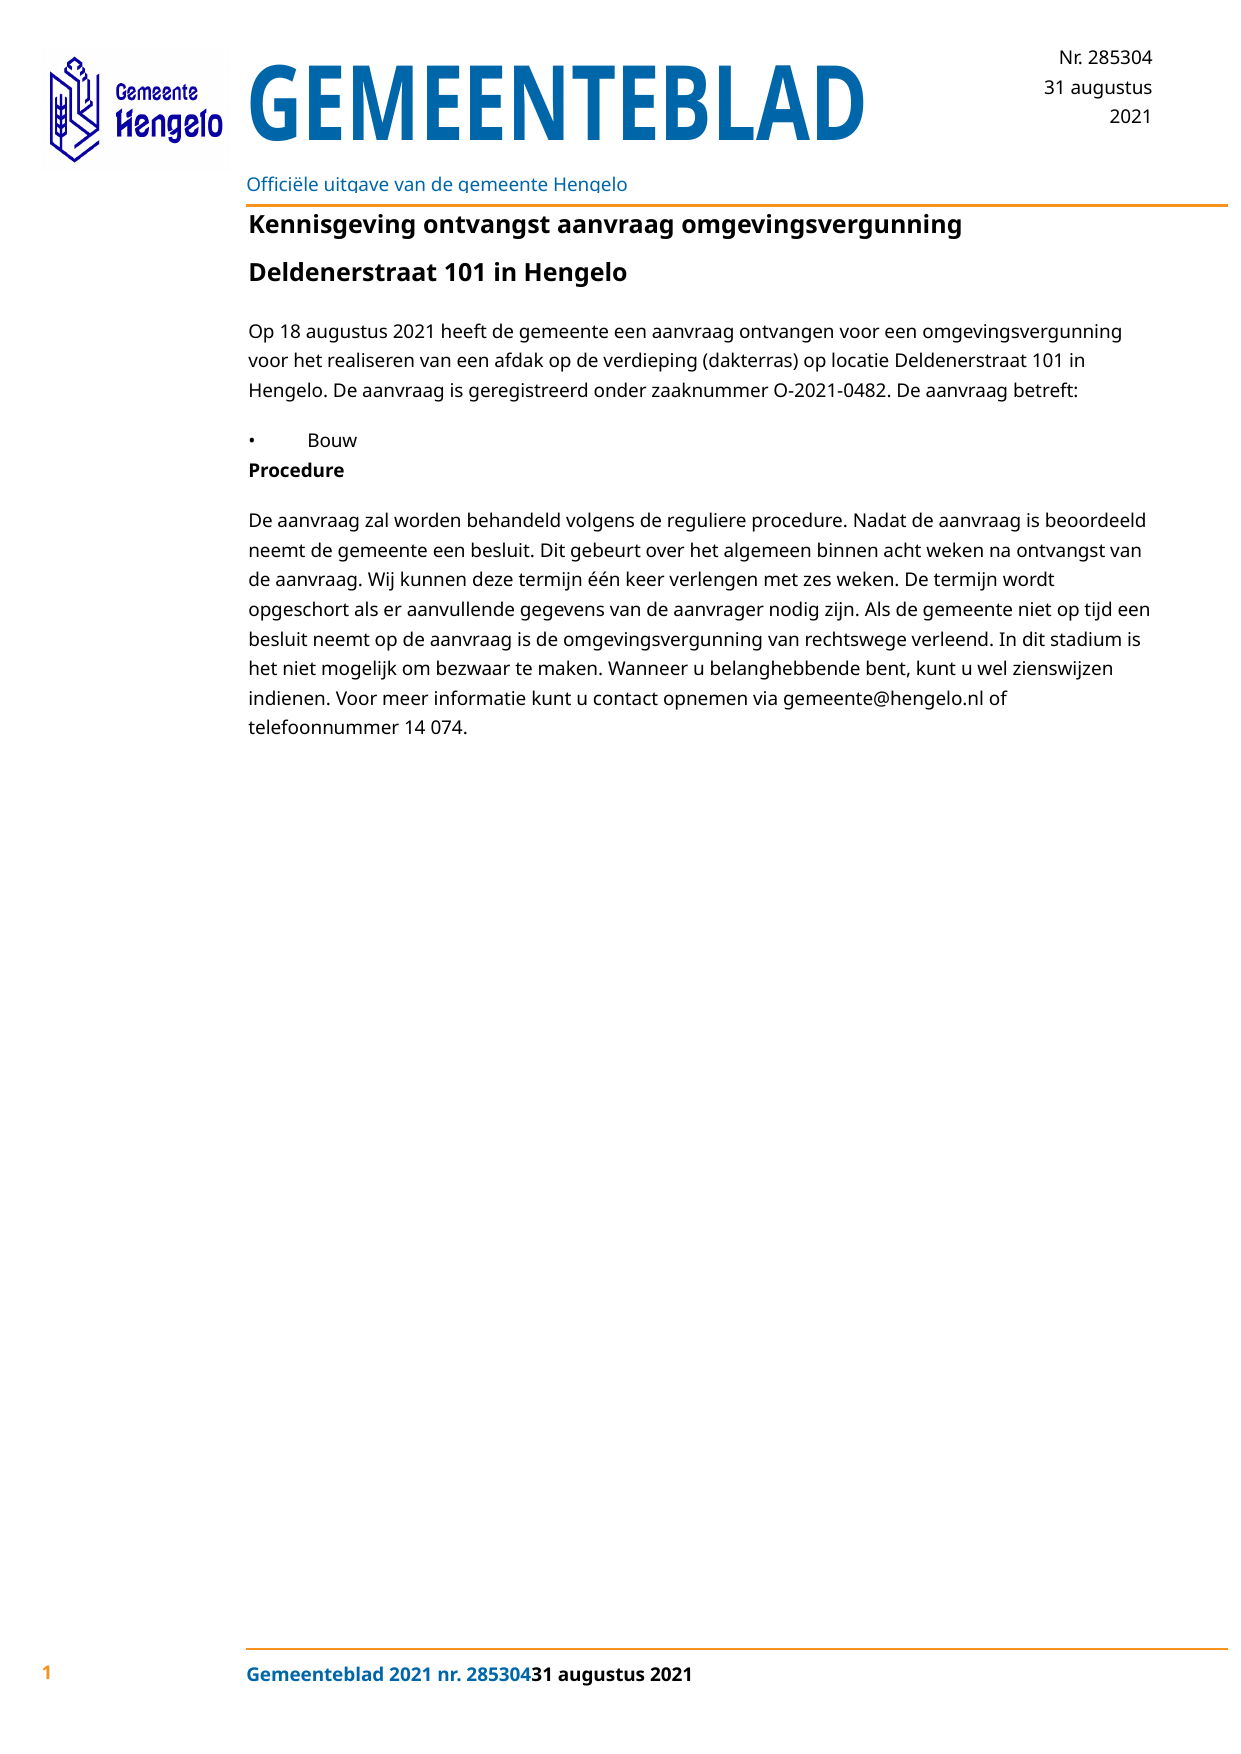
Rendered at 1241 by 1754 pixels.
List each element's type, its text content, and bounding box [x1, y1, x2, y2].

text Op 18 augustus 2021 heeft de gemeente een aanvraag ontvangen voor een omgevingsvergunning voor het realiseren van een afdak op de verdieping (dakterras) op locatie Deldenerstraat 101 in Hengelo. De aanvraag is geregistreerd onder zaaknummer O-2021-0482. De aanvraag betreft: [248, 318, 1152, 403]
text Procedure [248, 457, 1152, 483]
list Bouw [248, 427, 1152, 453]
picture [41, 47, 231, 172]
text Kennisgeving ontvangst aanvraag omgevingsvergunning Deldenerstraat 101 in Hengelo [248, 207, 1152, 288]
text De aanvraag zal worden behandeld volgens de reguliere procedure. Nadat de aanvraag is beoordeeld neemt de gemeente een besluit. Dit gebeurt over het algemeen binnen acht weken na ontvangst van de aanvraag. Wij kunnen deze termijn één keer verlengen met zes weken. De termijn wordt opgeschort als er aanvullende gegevens van de aanvrager nodig zijn. Als de gemeente niet op tijd een besluit neemt op de aanvraag is de omgevingsvergunning van rechtswege verleend. In dit stadium is het niet mogelijk om bezwaar te maken. Wanneer u belanghebbende bent, kunt u wel zienswijzen indienen. Voor meer informatie kunt u contact opnemen via gemeente@hengelo.nl of telefoonnummer 14 074. [248, 507, 1152, 740]
